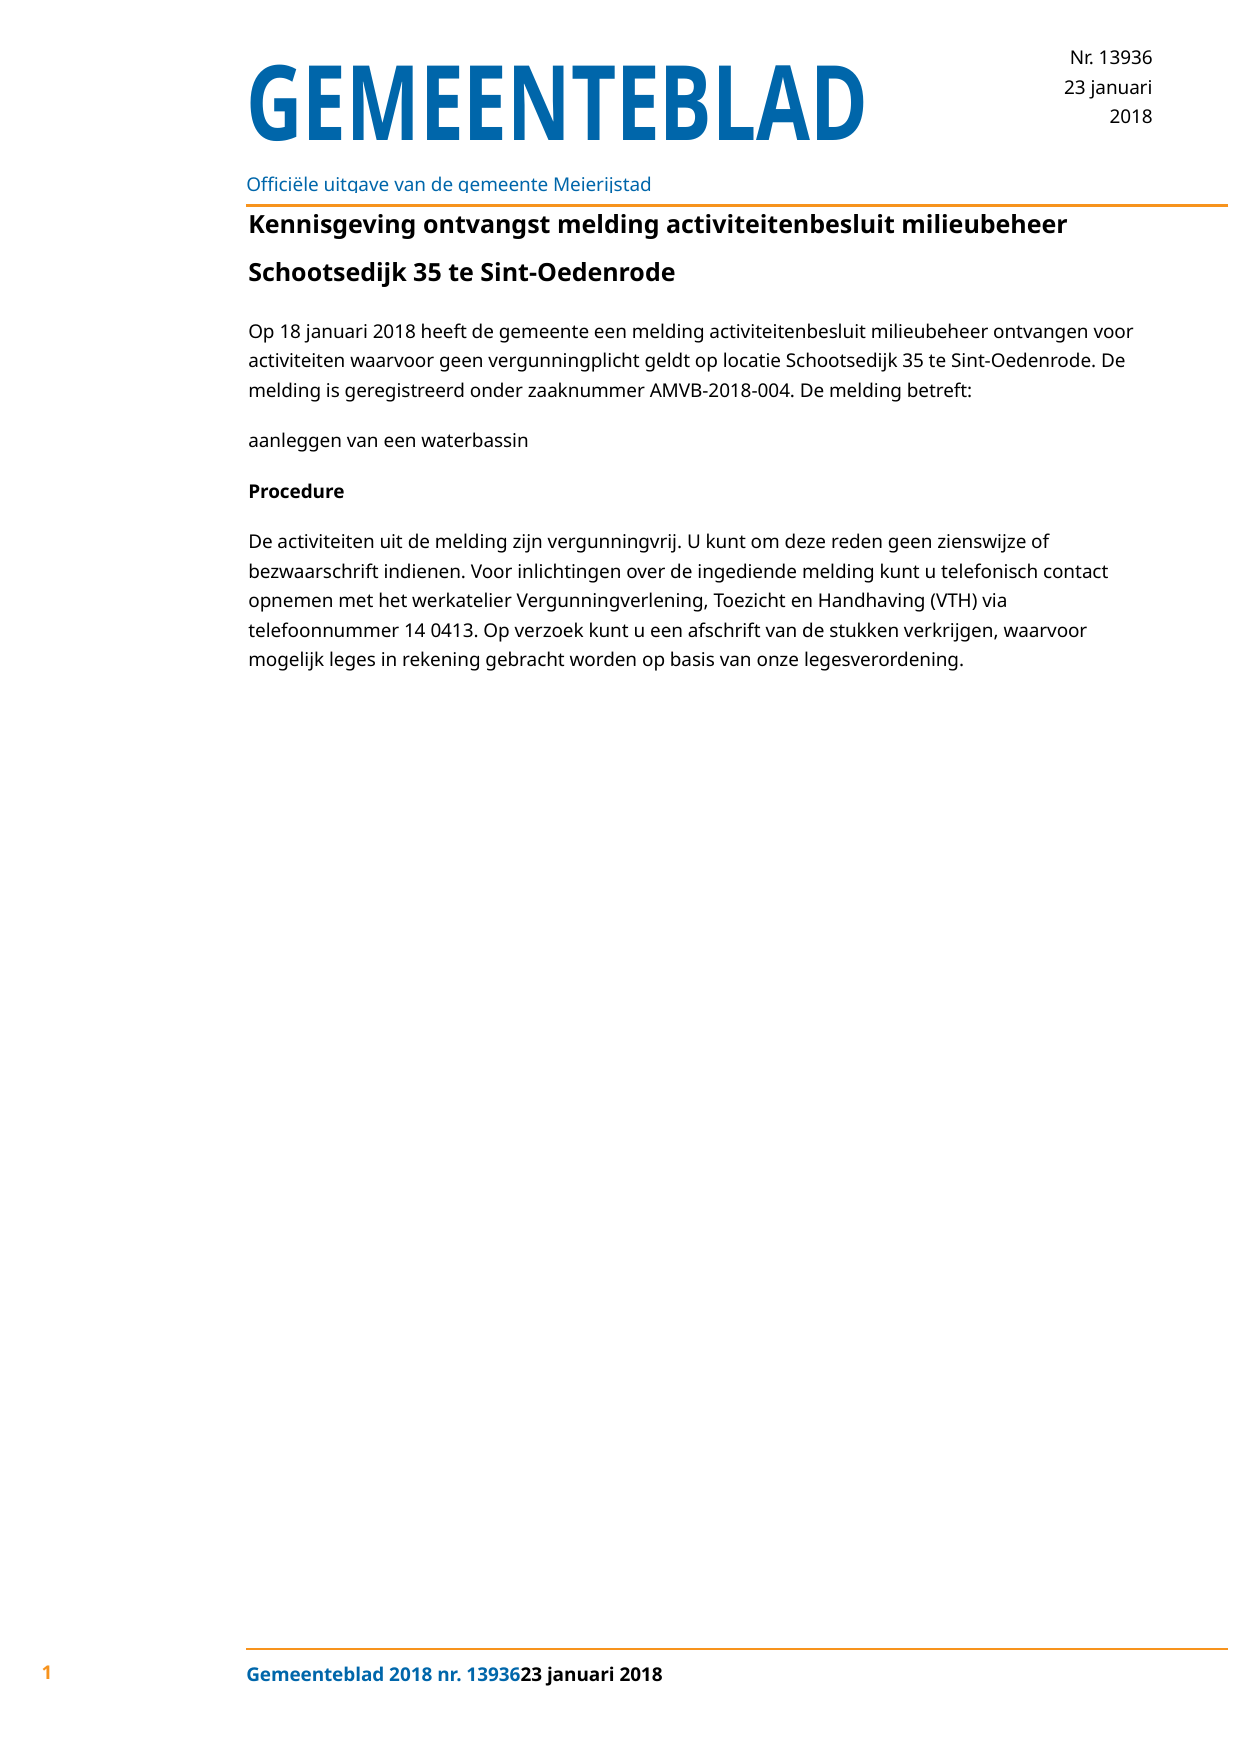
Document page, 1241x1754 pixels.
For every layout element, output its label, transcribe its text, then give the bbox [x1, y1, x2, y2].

text Op 18 januari 2018 heeft de gemeente een melding activiteitenbesluit milieubeheer ontvangen voor activiteiten waarvoor geen vergunningplicht geldt op locatie Schootsedijk 35 te Sint-Oedenrode. De melding is geregistreerd onder zaaknummer AMVB-2018-004. De melding betreft: [248, 318, 1152, 403]
text Procedure [248, 478, 1152, 504]
text Kennisgeving ontvangst melding activiteitenbesluit milieubeheer Schootsedijk 35 te Sint-Oedenrode [248, 207, 1152, 288]
picture [41, 47, 231, 172]
text aanleggen van een waterbassin [248, 427, 1152, 453]
text De activiteiten uit de melding zijn vergunningvrij. U kunt om deze reden geen zienswijze of bezwaarschrift indienen. Voor inlichtingen over de ingediende melding kunt u telefonisch contact opnemen met het werkatelier Vergunningverlening, Toezicht en Handhaving (VTH) via telefoonnummer 14 0413. Op verzoek kunt u een afschrift van de stukken verkrijgen, waarvoor mogelijk leges in rekening gebracht worden op basis van onze legesverordening. [248, 528, 1152, 672]
